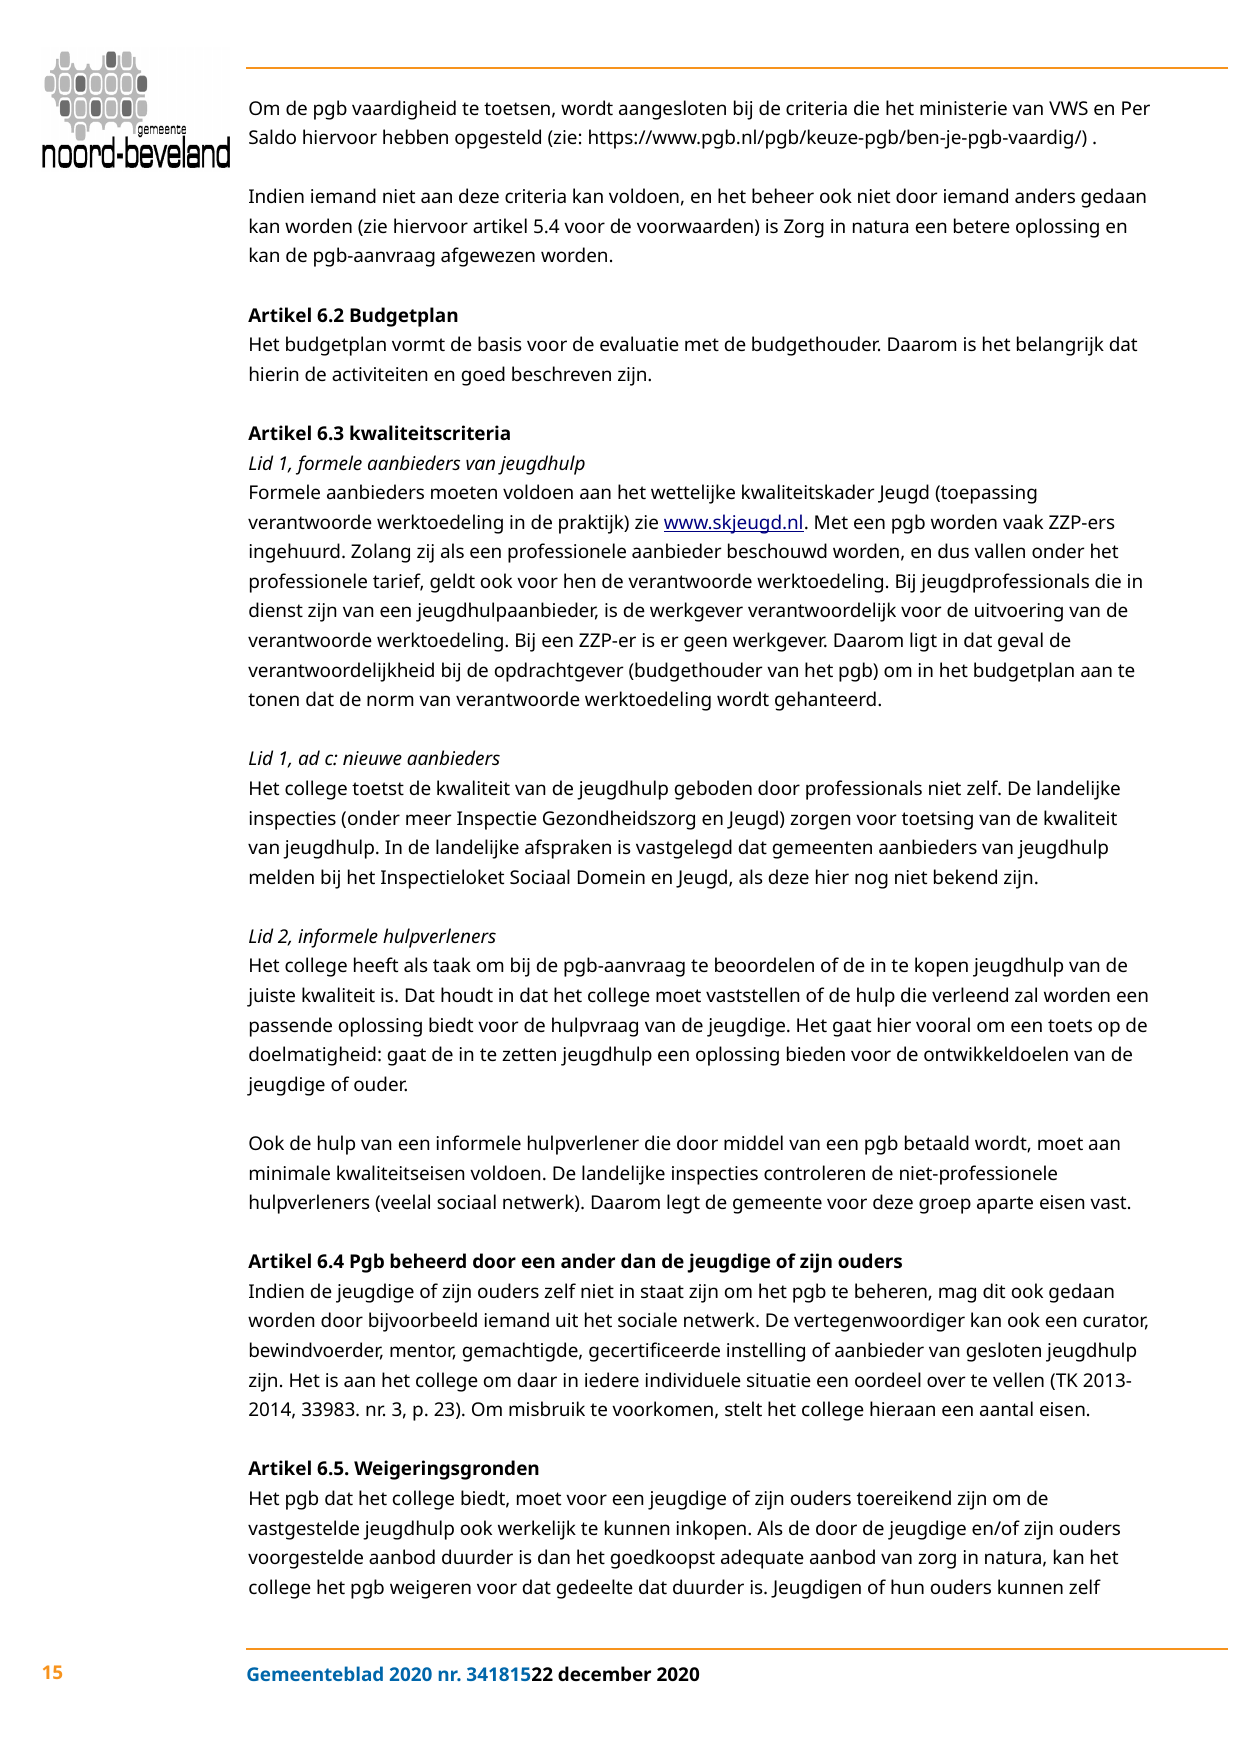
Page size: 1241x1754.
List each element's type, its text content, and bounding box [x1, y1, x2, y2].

text Artikel 6.3 kwaliteitscriteria [248, 420, 1152, 446]
text Artikel 6.5. Weigeringsgronden [248, 1456, 1152, 1481]
text Lid 2, informele hulpverleners [248, 923, 1152, 949]
text Het budgetplan vormt de basis voor de evaluatie met de budgethouder. Daarom is het belangrijk dat hierin de activiteiten en goed beschreven zijn. [248, 331, 1152, 387]
text Het pgb dat het college biedt, moet voor een jeugdige of zijn ouders toereikend zijn om de vastgestelde jeugdhulp ook werkelijk te kunnen inkopen. Als de door de jeugdige en/of zijn ouders voorgestelde aanbod duurder is dan het goedkoopst adequate aanbod van zorg in natura, kan het college het pgb weigeren voor dat gedeelte dat duurder is. Jeugdigen of hun ouders kunnen zelf [248, 1485, 1152, 1600]
picture [41, 47, 231, 172]
text Het college heeft als taak om bij de pgb-aanvraag te beoordelen of de in te kopen jeugdhulp van de juiste kwaliteit is. Dat houdt in dat het college moet vaststellen of de hulp die verleend zal worden een passende oplossing biedt voor de hulpvraag van de jeugdige. Het gaat hier vooral om een toets op de doelmatigheid: gaat de in te zetten jeugdhulp een oplossing bieden voor de ontwikkeldoelen van de jeugdige of ouder. [248, 953, 1152, 1097]
text Formele aanbieders moeten voldoen aan het wettelijke kwaliteitskader Jeugd (toepassing verantwoorde werktoedeling in de praktijk) zie www.skjeugd.nl. Met een pgb worden vaak ZZP-ers ingehuurd. Zolang zij als een professionele aanbieder beschouwd worden, en dus vallen onder het professionele tarief, geldt ook voor hen de verantwoorde werktoedeling. Bij jeugdprofessionals die in dienst zijn van een jeugdhulpaanbieder, is de werkgever verantwoordelijk voor de uitvoering van de verantwoorde werktoedeling. Bij een ZZP-er is er geen werkgever. Daarom ligt in dat geval de verantwoordelijkheid bij de opdrachtgever (budgethouder van het pgb) om in het budgetplan aan te tonen dat de norm van verantwoorde werktoedeling wordt gehanteerd. [248, 479, 1152, 712]
text Lid 1, ad c: nieuwe aanbieders [248, 746, 1152, 771]
text Het college toetst de kwaliteit van de jeugdhulp geboden door professionals niet zelf. De landelijke inspecties (onder meer Inspectie Gezondheidszorg en Jeugd) zorgen voor toetsing van de kwaliteit van jeugdhulp. In de landelijke afspraken is vastgelegd dat gemeenten aanbieders van jeugdhulp melden bij het Inspectieloket Sociaal Domein en Jeugd, als deze hier nog niet bekend zijn. [248, 775, 1152, 890]
text Lid 1, formele aanbieders van jeugdhulp [248, 450, 1152, 476]
text Ook de hulp van een informele hulpverlener die door middel van een pgb betaald wordt, moet aan minimale kwaliteitseisen voldoen. De landelijke inspecties controleren de niet-professionele hulpverleners (veelal sociaal netwerk). Daarom legt de gemeente voor deze groep aparte eisen vast. [248, 1130, 1152, 1215]
text Artikel 6.2 Budgetplan [248, 302, 1152, 328]
text Artikel 6.4 Pgb beheerd door een ander dan de jeugdige of zijn ouders [248, 1248, 1152, 1274]
text Om de pgb vaardigheid te toetsen, wordt aangesloten bij de criteria die het ministerie van VWS en Per Saldo hiervoor hebben opgesteld (zie: https://www.pgb.nl/pgb/keuze-pgb/ben-je-pgb-vaardig/) . [248, 95, 1152, 150]
text Indien iemand niet aan deze criteria kan voldoen, en het beheer ook niet door iemand anders gedaan kan worden (zie hiervoor artikel 5.4 voor de voorwaarden) is Zorg in natura een betere oplossing en kan de pgb-aanvraag afgewezen worden. [248, 183, 1152, 268]
text Indien de jeugdige of zijn ouders zelf niet in staat zijn om het pgb te beheren, mag dit ook gedaan worden door bijvoorbeeld iemand uit het sociale netwerk. De vertegenwoordiger kan ook een curator, bewindvoerder, mentor, gemachtigde, gecertificeerde instelling of aanbieder van gesloten jeugdhulp zijn. Het is aan het college om daar in iedere individuele situatie een oordeel over te vellen (TK 2013-2014, 33983. nr. 3, p. 23). Om misbruik te voorkomen, stelt het college hieraan een aantal eisen. [248, 1278, 1152, 1422]
